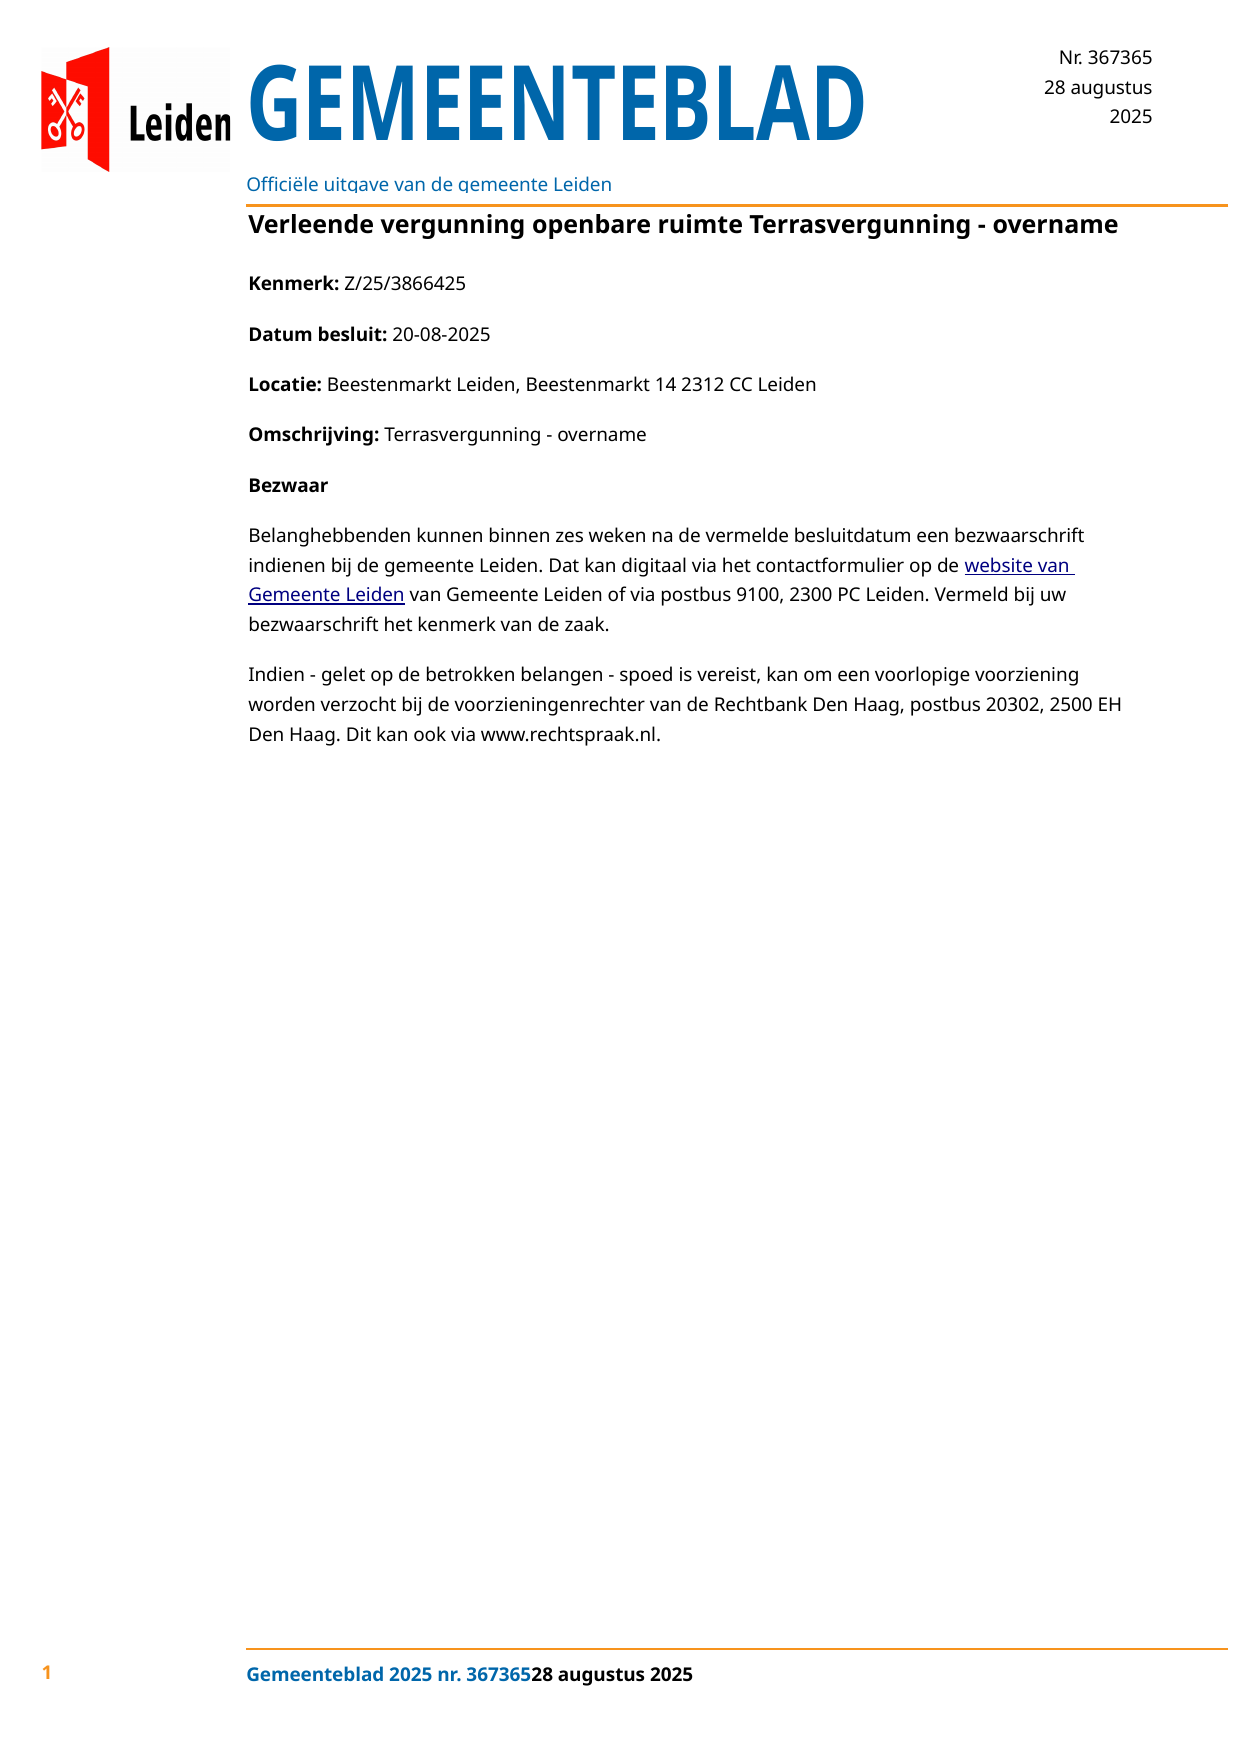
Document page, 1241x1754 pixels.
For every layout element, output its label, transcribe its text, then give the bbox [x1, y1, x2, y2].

text Belanghebbenden kunnen binnen zes weken na de vermelde besluitdatum een bezwaarschrift indienen bij de gemeente Leiden. Dat kan digitaal via het contactformulier op de website van Gemeente Leiden van Gemeente Leiden of via postbus 9100, 2300 PC Leiden. Vermeld bij uw bezwaarschrift het kenmerk van de zaak. [248, 522, 1152, 637]
picture [41, 47, 231, 172]
text Verleende vergunning openbare ruimte Terrasvergunning - overname [248, 207, 1152, 241]
text Omschrijving: Terrasvergunning - overname [248, 422, 1152, 447]
text Datum besluit: 20-08-2025 [248, 321, 1152, 346]
text Kenmerk: Z/25/3866425 [248, 270, 1152, 296]
text Bezwaar [248, 472, 1152, 498]
text Indien - gelet op de betrokken belangen - spoed is vereist, kan om een voorlopige voorziening worden verzocht bij de voorzieningenrechter van de Rechtbank Den Haag, postbus 20302, 2500 EH Den Haag. Dit kan ook via www.rechtspraak.nl. [248, 662, 1152, 746]
text Locatie: Beestenmarkt Leiden, Beestenmarkt 14 2312 CC Leiden [248, 371, 1152, 397]
